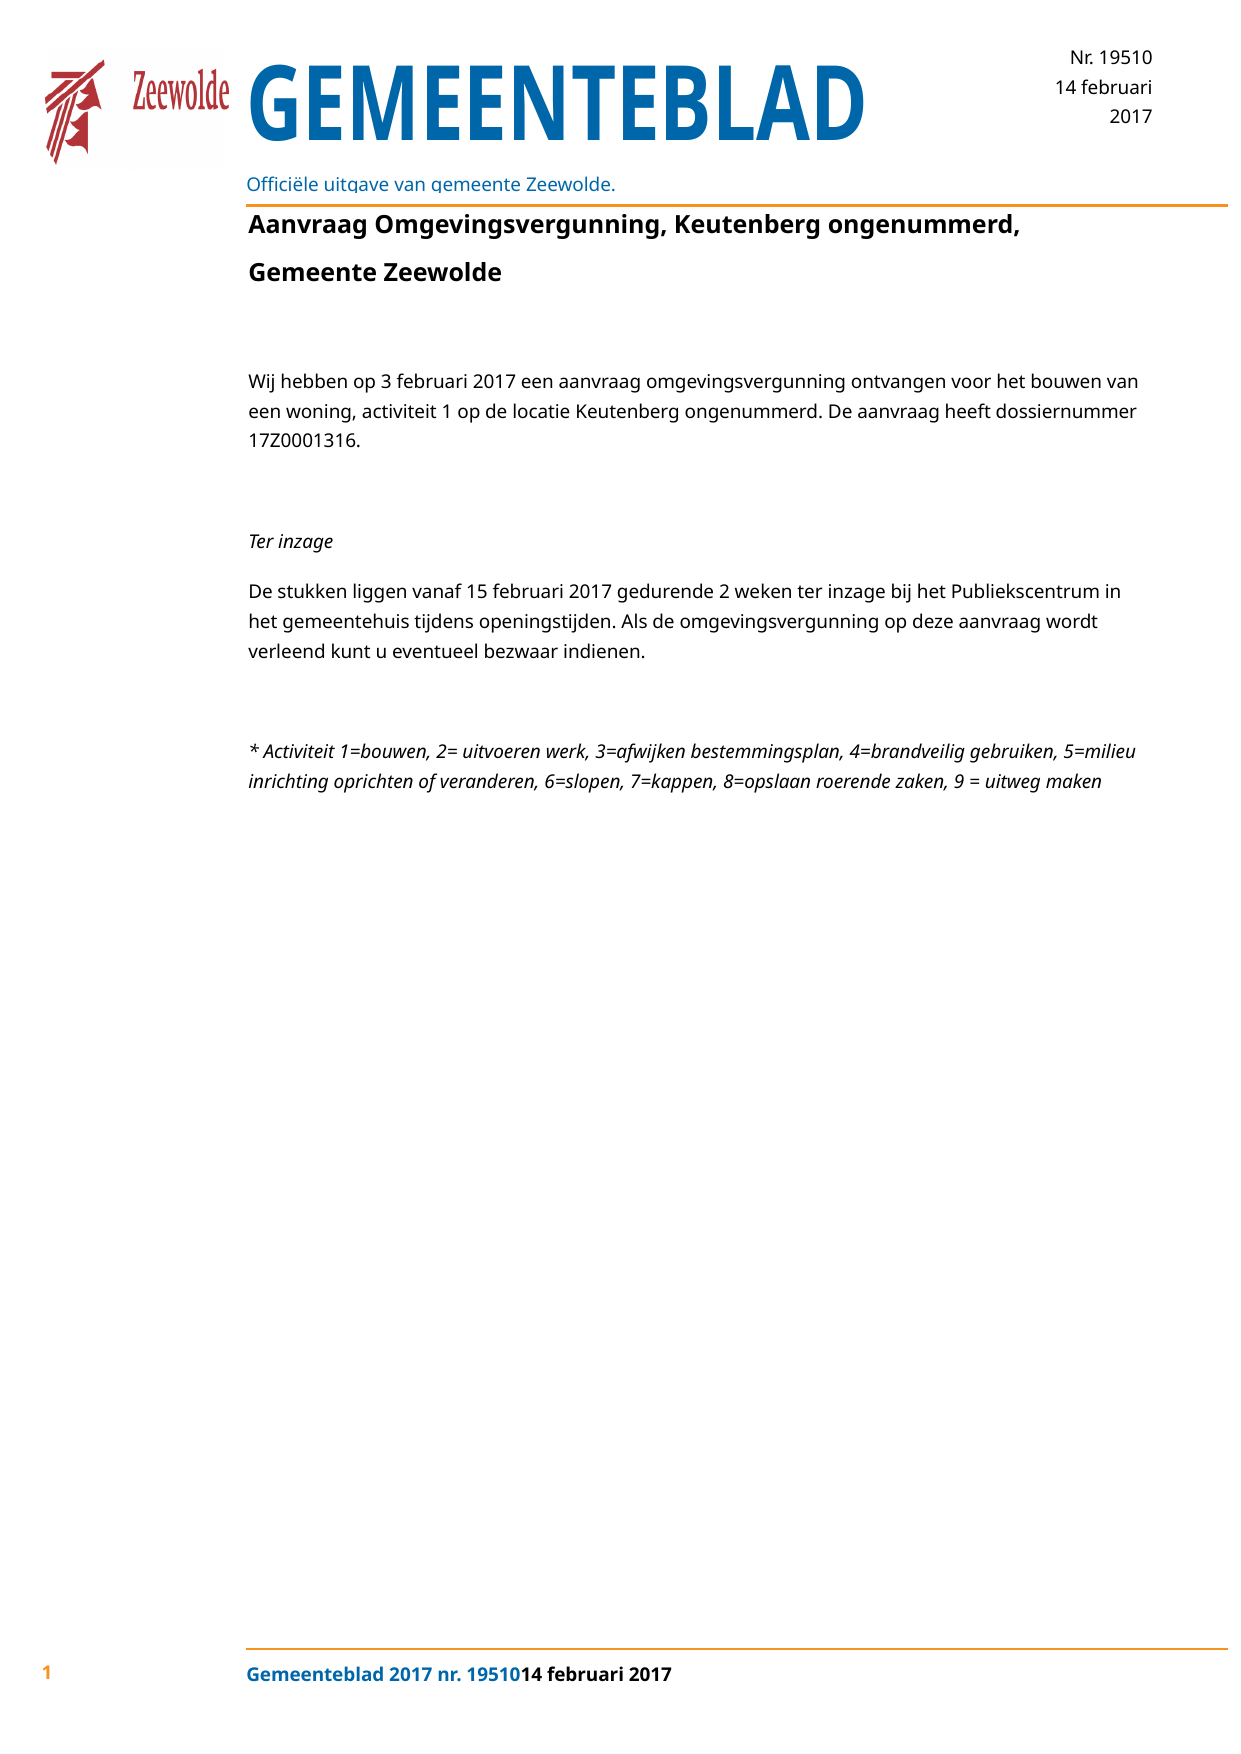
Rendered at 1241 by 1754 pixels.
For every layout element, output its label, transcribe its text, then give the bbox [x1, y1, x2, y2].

text * Activiteit 1=bouwen, 2= uitvoeren werk, 3=afwijken bestemmingsplan, 4=brandveilig gebruiken, 5=milieu inrichting oprichten of veranderen, 6=slopen, 7=kappen, 8=opslaan roerende zaken, 9 = uitweg maken [248, 739, 1152, 794]
text De stukken liggen vanaf 15 februari 2017 gedurende 2 weken ter inzage bij het Publiekscentrum in het gemeentehuis tijdens openingstijden. Als de omgevingsvergunning op deze aanvraag wordt verleend kunt u eventueel bezwaar indienen. [248, 579, 1152, 664]
text Wij hebben op 3 februari 2017 een aanvraag omgevingsvergunning ontvangen voor het bouwen van een woning, activiteit 1 op de locatie Keutenberg ongenummerd. De aanvraag heeft dossiernummer 17Z0001316. [248, 368, 1152, 453]
picture [41, 47, 231, 172]
text Aanvraag Omgevingsvergunning, Keutenberg ongenummerd, Gemeente Zeewolde [248, 207, 1152, 288]
text Ter inzage [248, 528, 1152, 554]
